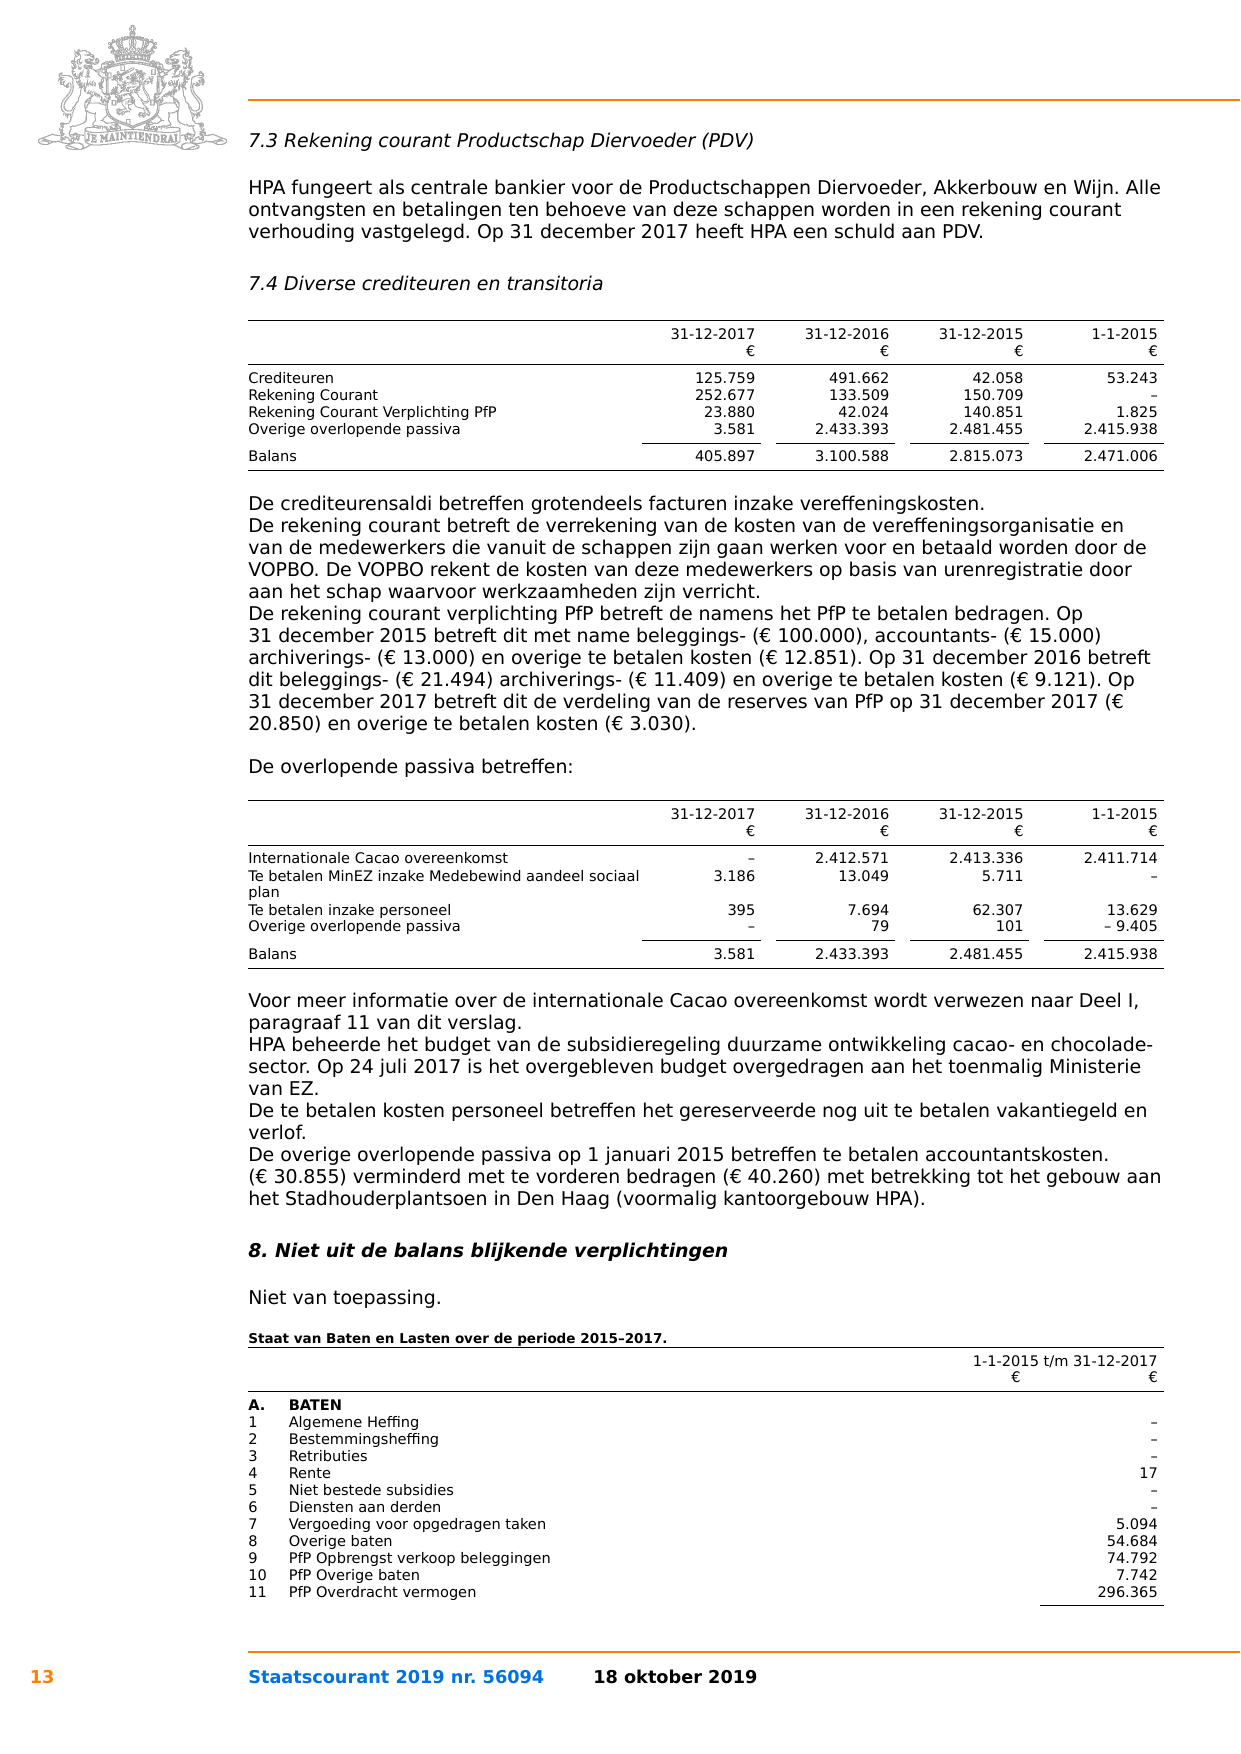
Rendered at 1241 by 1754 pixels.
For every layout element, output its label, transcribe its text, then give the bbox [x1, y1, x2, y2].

text De overlopende passiva betreffen: [248, 756, 1163, 778]
table_cell 395 [642, 901, 761, 918]
table_cell 3.581 [642, 941, 761, 967]
table_header [761, 801, 776, 845]
table_cell 1-1-2015 t/m 31-12-2017 [816, 1348, 1163, 1369]
table_cell [798, 1567, 816, 1583]
table_cell [1026, 1516, 1040, 1533]
table_cell 7.742 [1040, 1567, 1163, 1583]
table_cell [816, 1533, 1026, 1549]
table_cell Te betalen MinEZ inzake Medebewind aandeel sociaal plan [248, 868, 642, 901]
table_cell 2.433.393 [776, 941, 895, 967]
table_cell [798, 1550, 816, 1567]
table_cell Rente [283, 1465, 798, 1482]
table_cell [761, 868, 776, 901]
table_header [761, 321, 776, 364]
table_cell € [1040, 1369, 1163, 1391]
table_cell [1029, 387, 1044, 404]
table_cell Overige overlopende passiva [248, 421, 642, 442]
text HPA beheerde het budget van de subsidieregeling duurzame ontwikkeling cacao- en chocolade-sector. Op 24 juli 2017 is het overgebleven budget overgedragen aan het toenmalig Ministerie van EZ. [248, 1034, 1163, 1100]
table_header 31-12-2016 € [776, 801, 895, 845]
table_cell [1029, 443, 1044, 470]
table_cell 296.365 [1040, 1584, 1163, 1605]
table_cell 2.415.938 [1044, 941, 1163, 967]
table_cell 133.509 [776, 387, 895, 404]
table_cell [798, 1533, 816, 1549]
table_cell 5.094 [1040, 1516, 1163, 1533]
table_cell € [816, 1369, 1026, 1391]
table_cell 1.825 [1044, 404, 1163, 421]
table_cell [895, 918, 910, 940]
table_cell [1026, 1550, 1040, 1567]
table_cell Vergoeding voor opgedragen taken [283, 1516, 798, 1533]
table_header 1-1-2015 € [1044, 321, 1163, 364]
table_cell [1029, 365, 1044, 387]
table_cell 62.307 [910, 901, 1029, 918]
table_header 1-1-2015 € [1044, 801, 1163, 845]
table_cell [1029, 404, 1044, 421]
table_cell [1029, 918, 1044, 940]
table_cell PfP Overige baten [283, 1567, 798, 1583]
table_cell 9 [248, 1550, 282, 1567]
table_header [248, 801, 642, 845]
table_cell Internationale Cacao overeenkomst [248, 846, 642, 867]
table_header 31-12-2017 € [642, 801, 761, 845]
table_cell 125.759 [642, 365, 761, 387]
table_cell [895, 443, 910, 470]
subtitle 8. Niet uit de balans blijkende verplichtingen [248, 1240, 1163, 1262]
table_cell [798, 1348, 816, 1369]
table_cell [895, 421, 910, 442]
table_cell [761, 940, 776, 967]
table_cell [816, 1482, 1026, 1499]
table_cell BATEN [283, 1392, 798, 1414]
table_cell 5.711 [910, 868, 1029, 901]
table_cell [895, 404, 910, 421]
table_cell – [1044, 868, 1163, 901]
table_cell [761, 846, 776, 867]
table_cell [1029, 940, 1044, 967]
table_cell [798, 1482, 816, 1499]
table_cell Diensten aan derden [283, 1499, 798, 1516]
table_cell 2.815.073 [910, 444, 1029, 470]
table_header 31-12-2017 € [642, 321, 761, 364]
text De te betalen kosten personeel betreffen het gereserveerde nog uit te betalen vakantiegeld en verlof. [248, 1100, 1163, 1144]
table_cell [1026, 1567, 1040, 1583]
table_cell 13.629 [1044, 901, 1163, 918]
table_header [1029, 801, 1044, 845]
table_cell Bestemmingsheffing [283, 1431, 798, 1448]
table_cell [816, 1448, 1026, 1465]
table_cell 7 [248, 1516, 282, 1533]
text De rekening courant verplichting PfP betreft de namens het PfP te betalen bedragen. Op 31 december 2015 betreft dit met name beleggings- (€ 100.000), accountants- (€ 15.000) archiverings- (€ 13.000) en overige te betalen kosten (€ 12.851). Op 31 december 2016 betreft dit beleggings- (€ 21.494) archiverings- (€ 11.409) en overige te betalen kosten (€ 9.121). Op 31 december 2017 betreft dit de verdeling van de reserves van PfP op 31 december 2017 (€ 20.850) en overige te betalen kosten (€ 3.030). [248, 603, 1163, 734]
table_cell – [642, 918, 761, 940]
table_cell [798, 1448, 816, 1465]
table_cell 42.058 [910, 365, 1029, 387]
table_cell 42.024 [776, 404, 895, 421]
table_cell Crediteuren [248, 365, 642, 387]
text (€ 30.855) verminderd met te vorderen bedragen (€ 40.260) met betrekking tot het gebouw aan het Stadhouderplantsoen in Den Haag (voormalig kantoorgebouw HPA). [248, 1166, 1163, 1210]
text De overige overlopende passiva op 1 januari 2015 betreffen te betalen accountantskosten. [248, 1144, 1163, 1166]
table_cell [1026, 1392, 1040, 1414]
subtitle 7.4 Diverse crediteuren en transitoria [248, 273, 1163, 295]
table_cell [816, 1392, 1026, 1414]
table_cell 3 [248, 1448, 282, 1465]
table_cell 101 [910, 918, 1029, 940]
table_cell [895, 387, 910, 404]
table_cell 491.662 [776, 365, 895, 387]
table_cell [761, 387, 776, 404]
picture [38, 25, 227, 150]
table_cell 3.100.588 [776, 444, 895, 470]
table_cell 2 [248, 1431, 282, 1448]
table_cell [761, 404, 776, 421]
table_cell PfP Opbrengst verkoop beleggingen [283, 1550, 798, 1567]
table_cell Rekening Courant [248, 387, 642, 404]
table_cell [798, 1414, 816, 1431]
table_cell 17 [1040, 1465, 1163, 1482]
table_cell [895, 365, 910, 387]
table_cell Overige baten [283, 1533, 798, 1549]
table_cell 7.694 [776, 901, 895, 918]
table_cell Overige overlopende passiva [248, 918, 642, 940]
table_cell [1026, 1448, 1040, 1465]
table_cell – [1040, 1431, 1163, 1448]
table_cell 3.186 [642, 868, 761, 901]
table_cell Retributies [283, 1448, 798, 1465]
table_cell Te betalen inzake personeel [248, 901, 642, 918]
table_cell [1026, 1465, 1040, 1482]
table_cell [1026, 1414, 1040, 1431]
text HPA fungeert als centrale bankier voor de Productschappen Diervoeder, Akkerbouw en Wijn. Alle ontvangsten en betalingen ten behoeve van deze schappen worden in een rekening courant verhouding vastgelegd. Op 31 december 2017 heeft HPA een schuld aan PDV. [248, 177, 1163, 243]
table_cell 74.792 [1040, 1550, 1163, 1567]
table_cell 150.709 [910, 387, 1029, 404]
table_cell Balans [248, 940, 642, 967]
table_cell [1029, 901, 1044, 918]
text Voor meer informatie over de internationale Cacao overeenkomst wordt verwezen naar Deel I, paragraaf 11 van dit verslag. [248, 990, 1163, 1034]
table_cell 2.412.571 [776, 846, 895, 867]
table_cell 8 [248, 1533, 282, 1549]
table_cell Rekening Courant Verplichting PfP [248, 404, 642, 421]
table_cell [895, 846, 910, 867]
table_cell – [1040, 1414, 1163, 1431]
table_cell 405.897 [642, 444, 761, 470]
table_header [895, 801, 910, 845]
table_cell 5 [248, 1482, 282, 1499]
table_cell [816, 1584, 1026, 1605]
table_cell Niet bestede subsidies [283, 1482, 798, 1499]
table_cell [761, 901, 776, 918]
table_cell [1029, 846, 1044, 867]
table_cell 252.677 [642, 387, 761, 404]
table_cell – [642, 846, 761, 867]
table_cell [1029, 421, 1044, 442]
table_cell [1026, 1431, 1040, 1448]
table_cell [1026, 1533, 1040, 1549]
table_cell 2.413.336 [910, 846, 1029, 867]
table_header 31-12-2015 € [910, 801, 1029, 845]
table_cell 140.851 [910, 404, 1029, 421]
table_cell – [1040, 1499, 1163, 1516]
table_cell 2.481.455 [910, 941, 1029, 967]
table_cell 23.880 [642, 404, 761, 421]
table_header 31-12-2016 € [776, 321, 895, 364]
table_cell [798, 1584, 816, 1605]
table_cell 2.471.006 [1044, 444, 1163, 470]
table_cell [816, 1465, 1026, 1482]
table_cell 54.684 [1040, 1533, 1163, 1549]
table_cell Algemene Heffing [283, 1414, 798, 1431]
table_cell 2.411.714 [1044, 846, 1163, 867]
table_cell [816, 1550, 1026, 1567]
table_cell [1026, 1482, 1040, 1499]
table_cell [1026, 1499, 1040, 1516]
table_cell [798, 1392, 816, 1414]
table_cell PfP Overdracht vermogen [283, 1584, 798, 1605]
text De rekening courant betreft de verrekening van de kosten van de vereffeningsorganisatie en van de medewerkers die vanuit de schappen zijn gaan werken voor en betaald worden door de VOPBO. De VOPBO rekent de kosten van deze medewerkers op basis van urenregistratie door aan het schap waarvoor werkzaamheden zijn verricht. [248, 515, 1163, 603]
table_header [248, 321, 642, 364]
text De crediteurensaldi betreffen grotendeels facturen inzake vereffeningskosten. [248, 493, 1163, 515]
table_cell [798, 1516, 816, 1533]
table_cell – 9.405 [1044, 918, 1163, 940]
table_header [1029, 321, 1044, 364]
table_header [895, 321, 910, 364]
table_cell [761, 918, 776, 940]
table_cell 6 [248, 1499, 282, 1516]
table_cell [798, 1499, 816, 1516]
table_cell [798, 1465, 816, 1482]
table_cell [1029, 868, 1044, 901]
table_cell 53.243 [1044, 365, 1163, 387]
table_cell [761, 365, 776, 387]
table_cell 4 [248, 1465, 282, 1482]
table_cell – [1040, 1482, 1163, 1499]
table_cell [816, 1567, 1026, 1583]
table_cell [895, 868, 910, 901]
table_cell Balans [248, 443, 642, 470]
table_cell [761, 421, 776, 442]
table_cell 10 [248, 1567, 282, 1583]
table_cell – [1040, 1448, 1163, 1465]
table_cell [1040, 1392, 1163, 1414]
table_cell 2.433.393 [776, 421, 895, 442]
table_cell [895, 940, 910, 967]
table_header 31-12-2015 € [910, 321, 1029, 364]
table_cell 13.049 [776, 868, 895, 901]
table_cell 79 [776, 918, 895, 940]
table_cell [798, 1431, 816, 1448]
table_cell A. [248, 1392, 282, 1414]
table_cell [816, 1414, 1026, 1431]
table_cell [248, 1348, 798, 1369]
table_cell [816, 1516, 1026, 1533]
table_cell 3.581 [642, 421, 761, 442]
table_cell [761, 443, 776, 470]
table_cell [816, 1499, 1026, 1516]
table_header Staat van Baten en Lasten over de periode 2015–2017. [248, 1331, 1163, 1347]
table_cell [816, 1431, 1026, 1448]
text Niet van toepassing. [248, 1287, 1163, 1309]
table_cell 11 [248, 1584, 282, 1605]
table_cell 2.481.455 [910, 421, 1029, 442]
table_cell 1 [248, 1414, 282, 1431]
table_cell [895, 901, 910, 918]
table_cell [248, 1369, 798, 1391]
subtitle 7.3 Rekening courant Productschap Diervoeder (PDV) [248, 130, 1163, 152]
table_cell 2.415.938 [1044, 421, 1163, 442]
table_cell – [1044, 387, 1163, 404]
table_cell [1026, 1369, 1040, 1391]
table_cell [798, 1369, 816, 1391]
table_cell [1026, 1584, 1040, 1605]
